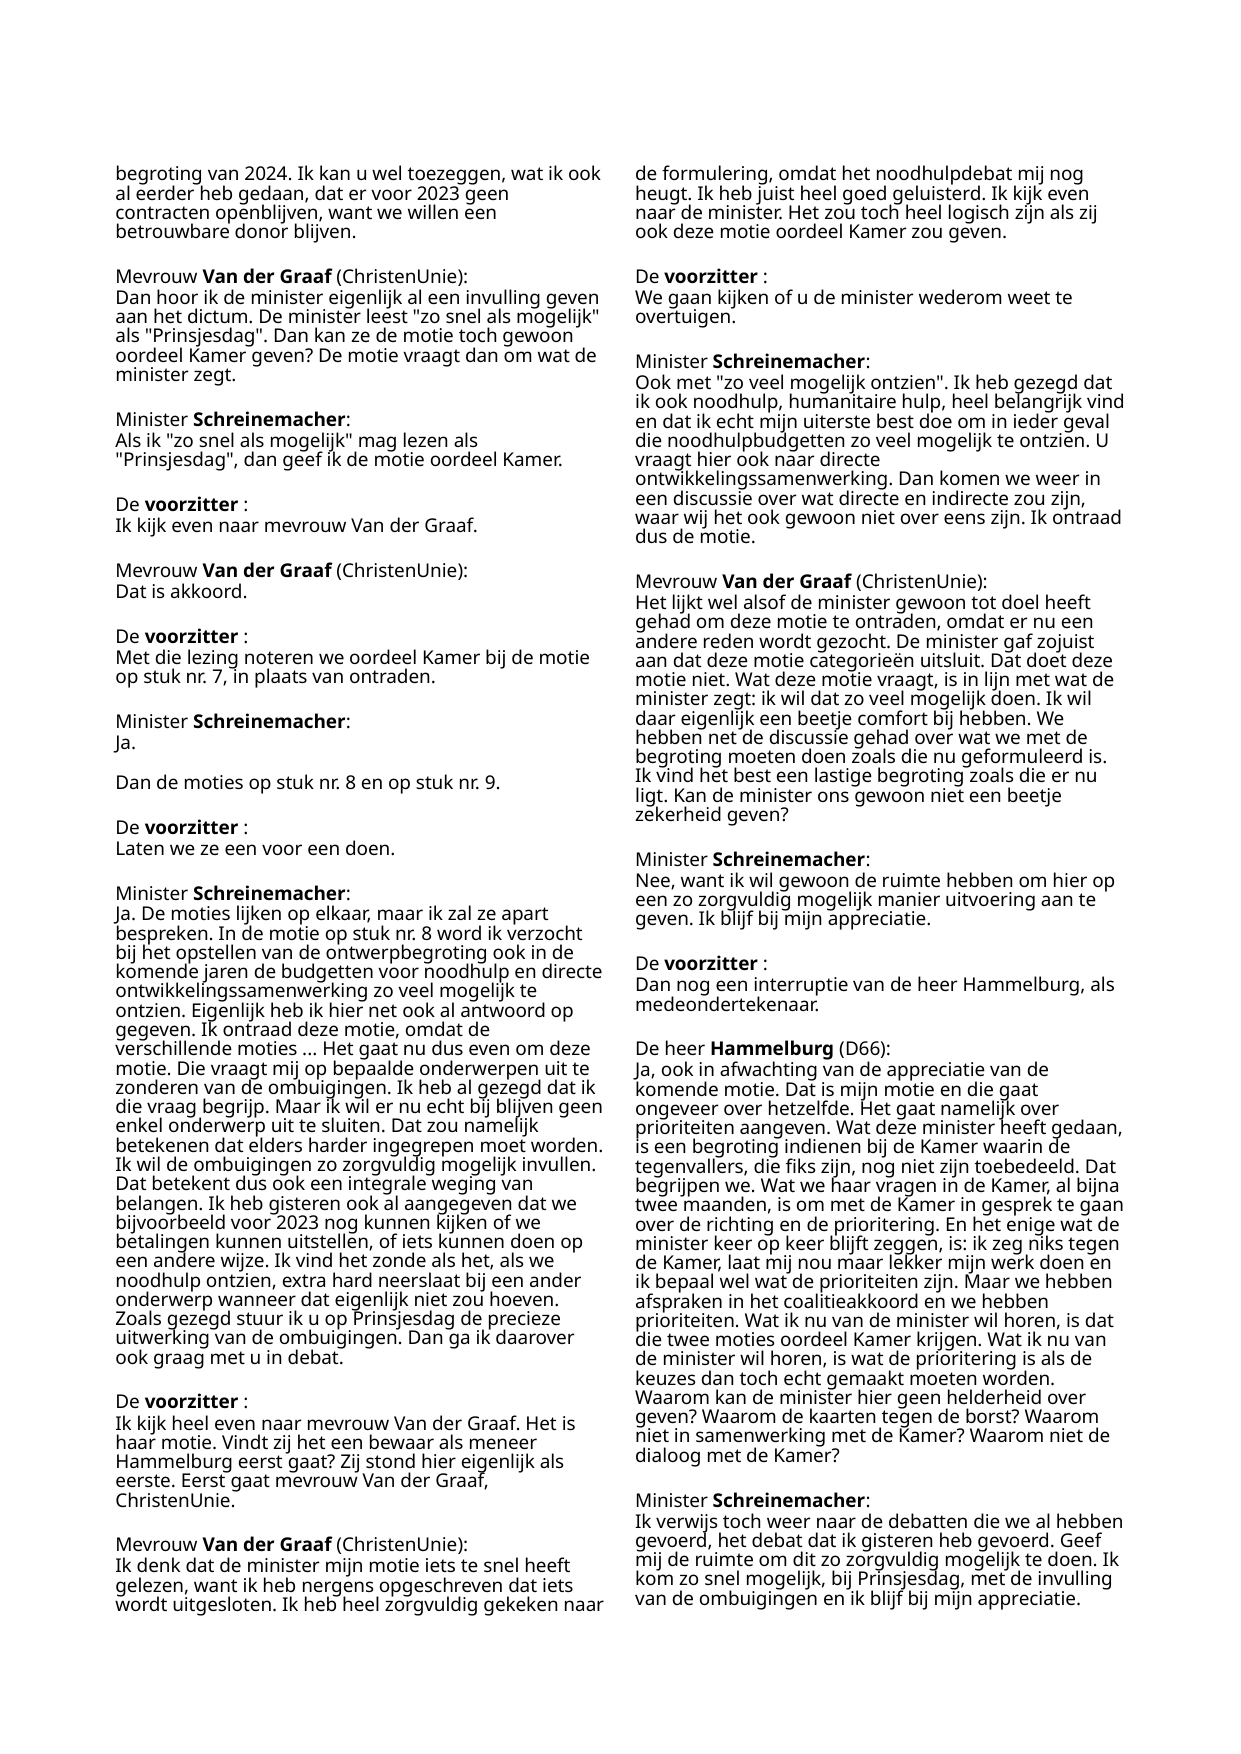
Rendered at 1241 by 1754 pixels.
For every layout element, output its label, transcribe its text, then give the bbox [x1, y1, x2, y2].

text Mevrouw Van der Graaf (ChristenUnie): [115, 263, 605, 289]
text Minister Schreinemacher: [635, 1487, 1125, 1513]
text begroting van 2024. Ik kan u wel toezeggen, wat ik ook al eerder heb gedaan, dat er voor 2023 geen contracten openblijven, want we willen een betrouwbare donor blijven. [115, 165, 605, 242]
text De voorzitter : [115, 491, 605, 517]
text Ik denk dat de minister mijn motie iets te snel heeft gelezen, want ik heb nergens opgeschreven dat iets wordt uitgesloten. Ik heb heel zorgvuldig gekeken naar [115, 1557, 605, 1615]
text Mevrouw Van der Graaf (ChristenUnie): [115, 1532, 605, 1557]
text Ook met "zo veel mogelijk ontzien". Ik heb gezegd dat ik ook noodhulp, humanitaire hulp, heel belangrijk vind en dat ik echt mijn uiterste best doe om in ieder geval die noodhulpbudgetten zo veel mogelijk te ontzien. U vraagt hier ook naar directe ontwikkelingssamenwerking. Dan komen we weer in een discussie over wat directe en indirecte zou zijn, waar wij het ook gewoon niet over eens zijn. Ik ontraad dus de motie. [635, 374, 1125, 547]
text Dan hoor ik de minister eigenlijk al een invulling geven aan het dictum. De minister leest "zo snel als mogelijk" als "Prinsjesdag". Dan kan ze de motie toch gewoon oordeel Kamer geven? De motie vraagt dan om wat de minister zegt. [115, 289, 605, 385]
text de formulering, omdat het noodhulpdebat mij nog heugt. Ik heb juist heel goed geluisterd. Ik kijk even naar de minister. Het zou toch heel logisch zijn als zij ook deze motie oordeel Kamer zou geven. [635, 165, 1125, 242]
text Ja. De moties lijken op elkaar, maar ik zal ze apart bespreken. In de motie op stuk nr. 8 word ik verzocht bij het opstellen van de ontwerpbegroting ook in de komende jaren de budgetten voor noodhulp en directe ontwikkelingssamenwerking zo veel mogelijk te ontzien. Eigenlijk heb ik hier net ook al antwoord op gegeven. Ik ontraad deze motie, omdat de verschillende moties ... Het gaat nu dus even om deze motie. Die vraagt mij op bepaalde onderwerpen uit te zonderen van de ombuigingen. Ik heb al gezegd dat ik die vraag begrijp. Maar ik wil er nu echt bij blijven geen enkel onderwerp uit te sluiten. Dat zou namelijk betekenen dat elders harder ingegrepen moet worden. Ik wil de ombuigingen zo zorgvuldig mogelijk invullen. Dat betekent dus ook een integrale weging van belangen. Ik heb gisteren ook al aangegeven dat we bijvoorbeeld voor 2023 nog kunnen kijken of we betalingen kunnen uitstellen, of iets kunnen doen op een andere wijze. Ik vind het zonde als het, als we noodhulp ontzien, extra hard neerslaat bij een ander onderwerp wanneer dat eigenlijk niet zou hoeven. Zoals gezegd stuur ik u op Prinsjesdag de precieze uitwerking van de ombuigingen. Dan ga ik daarover ook graag met u in debat. [115, 905, 605, 1368]
text Mevrouw Van der Graaf (ChristenUnie): [635, 568, 1125, 594]
text De voorzitter : [115, 1389, 605, 1414]
text Minister Schreinemacher: [115, 406, 605, 432]
text Ik kijk heel even naar mevrouw Van der Graaf. Het is haar motie. Vindt zij het een bewaar als meneer Hammelburg eerst gaat? Zij stond hier eigenlijk als eerste. Eerst gaat mevrouw Van der Graaf, ChristenUnie. [115, 1414, 605, 1511]
text Minister Schreinemacher: [635, 846, 1125, 872]
text Minister Schreinemacher: [115, 880, 605, 905]
text De heer Hammelburg (D66): [635, 1036, 1125, 1061]
text Als ik "zo snel als mogelijk" mag lezen als "Prinsjesdag", dan geef ik de motie oordeel Kamer. [115, 432, 605, 470]
text Dat is akkoord. [115, 583, 605, 602]
text De voorzitter : [115, 623, 605, 649]
text Ik kijk even naar mevrouw Van der Graaf. [115, 517, 605, 536]
text De voorzitter : [635, 951, 1125, 976]
text Minister Schreinemacher: [635, 348, 1125, 374]
text Laten we ze een voor een doen. [115, 839, 605, 859]
text Dan de moties op stuk nr. 8 en op stuk nr. 9. [115, 774, 605, 793]
text Met die lezing noteren we oordeel Kamer bij de motie op stuk nr. 7, in plaats van ontraden. [115, 649, 605, 687]
text Dan nog een interruptie van de heer Hammelburg, als medeondertekenaar. [635, 976, 1125, 1015]
text Ja, ook in afwachting van de appreciatie van de komende motie. Dat is mijn motie en die gaat ongeveer over hetzelfde. Het gaat namelijk over prioriteiten aangeven. Wat deze minister heeft gedaan, is een begroting indienen bij de Kamer waarin de tegenvallers, die fiks zijn, nog niet zijn toebedeeld. Dat begrijpen we. Wat we haar vragen in de Kamer, al bijna twee maanden, is om met de Kamer in gesprek te gaan over de richting en de prioritering. En het enige wat de minister keer op keer blijft zeggen, is: ik zeg niks tegen de Kamer, laat mij nou maar lekker mijn werk doen en ik bepaal wel wat de prioriteiten zijn. Maar we hebben afspraken in het coalitieakkoord en we hebben prioriteiten. Wat ik nu van de minister wil horen, is dat die twee moties oordeel Kamer krijgen. Wat ik nu van de minister wil horen, is wat de prioritering is als de keuzes dan toch echt gemaakt moeten worden. Waarom kan de minister hier geen helderheid over geven? Waarom de kaarten tegen de borst? Waarom niet in samenwerking met de Kamer? Waarom niet de dialoog met de Kamer? [635, 1061, 1125, 1466]
text Minister Schreinemacher: [115, 708, 605, 734]
text Ja. [115, 734, 605, 753]
text De voorzitter : [115, 814, 605, 839]
text We gaan kijken of u de minister wederom weet te overtuigen. [635, 289, 1125, 327]
text Het lijkt wel alsof de minister gewoon tot doel heeft gehad om deze motie te ontraden, omdat er nu een andere reden wordt gezocht. De minister gaf zojuist aan dat deze motie categorieën uitsluit. Dat doet deze motie niet. Wat deze motie vraagt, is in lijn met wat de minister zegt: ik wil dat zo veel mogelijk doen. Ik wil daar eigenlijk een beetje comfort bij hebben. We hebben net de discussie gehad over wat we met de begroting moeten doen zoals die nu geformuleerd is. Ik vind het best een lastige begroting zoals die er nu ligt. Kan de minister ons gewoon niet een beetje zekerheid geven? [635, 594, 1125, 825]
text De voorzitter : [635, 263, 1125, 289]
text Mevrouw Van der Graaf (ChristenUnie): [115, 557, 605, 583]
text Ik verwijs toch weer naar de debatten die we al hebben gevoerd, het debat dat ik gisteren heb gevoerd. Geef mij de ruimte om dit zo zorgvuldig mogelijk te doen. Ik kom zo snel mogelijk, bij Prinsjesdag, met de invulling van de ombuigingen en ik blijf bij mijn appreciatie. [635, 1513, 1125, 1609]
text Nee, want ik wil gewoon de ruimte hebben om hier op een zo zorgvuldig mogelijk manier uitvoering aan te geven. Ik blijf bij mijn appreciatie. [635, 872, 1125, 930]
